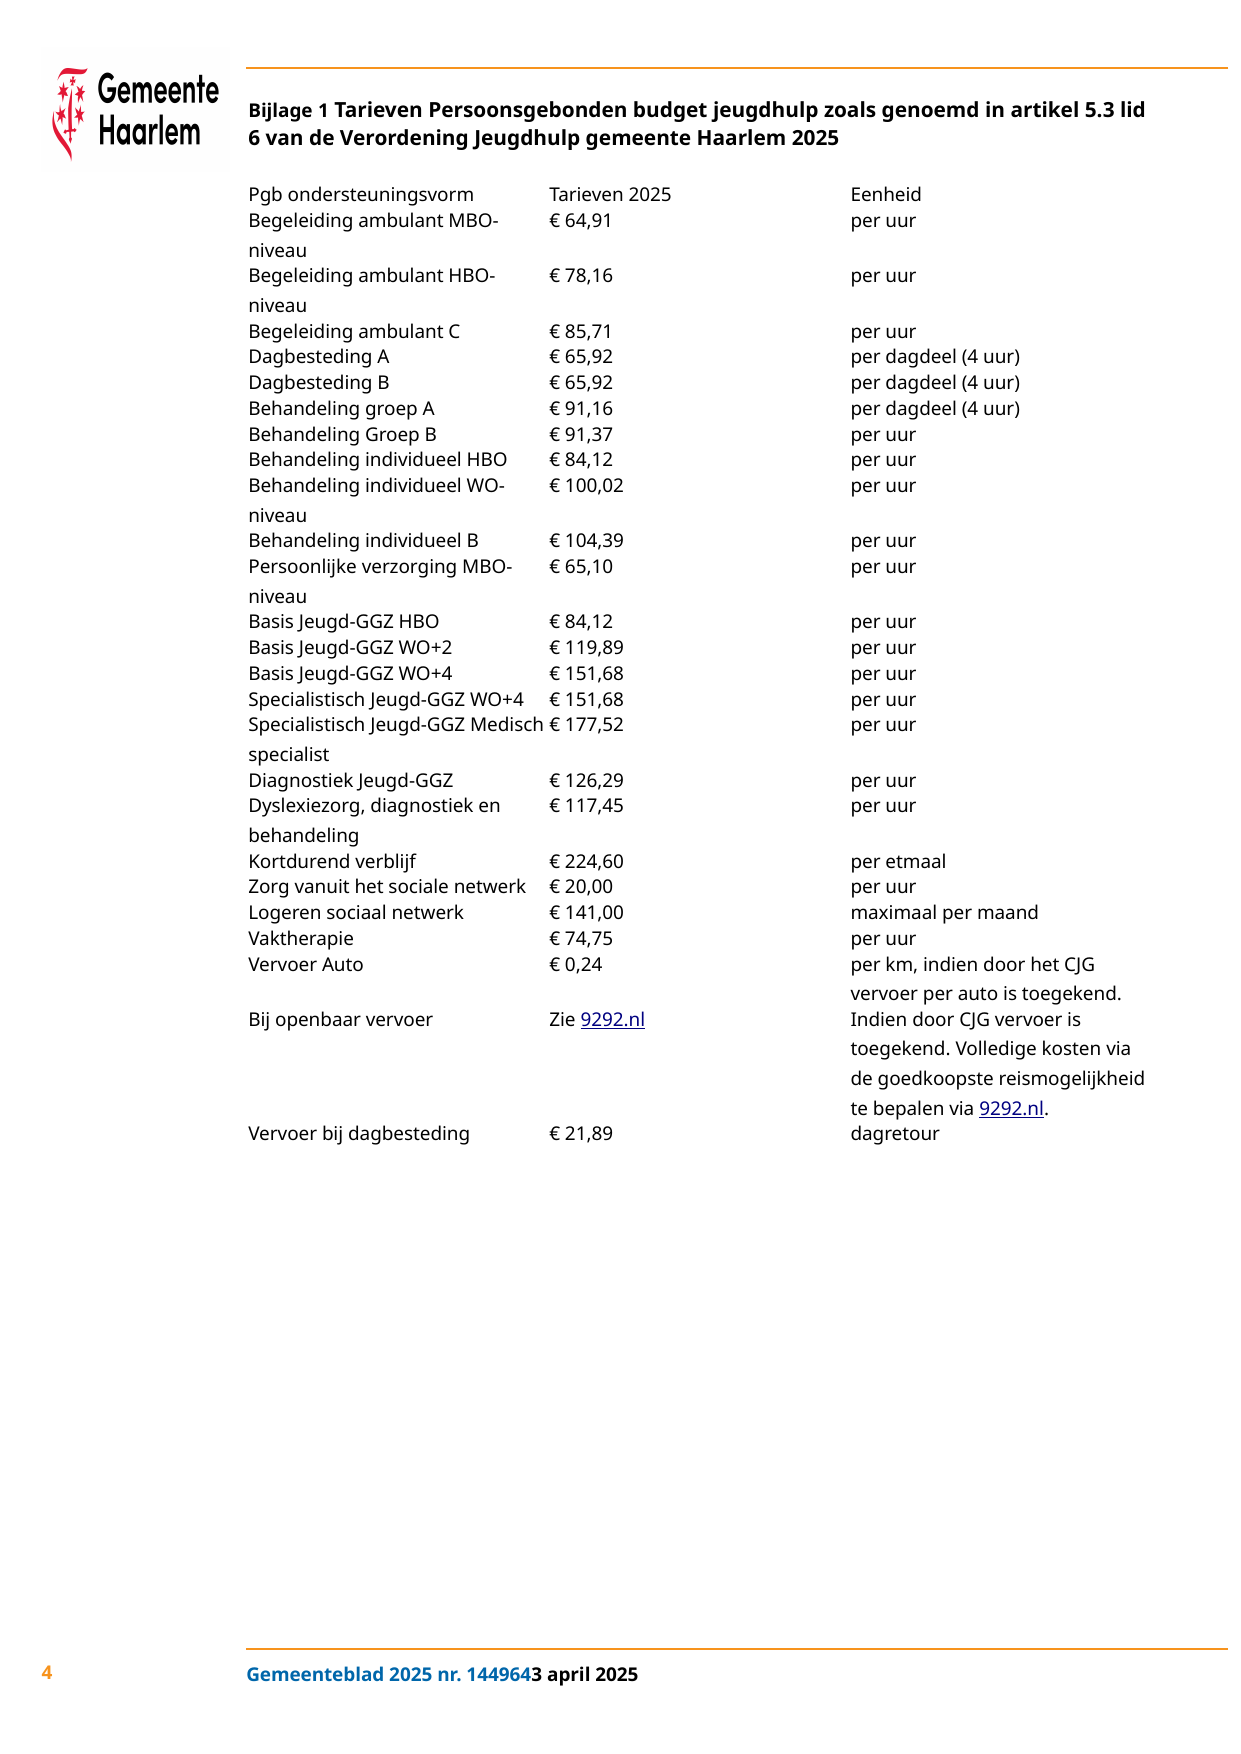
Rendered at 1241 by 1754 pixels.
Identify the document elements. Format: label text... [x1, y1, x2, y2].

table_cell Kortdurend verblijf [248, 848, 549, 873]
table_cell € 104,39 [549, 528, 850, 553]
text Bijlage 1 Tarieven Persoonsgebonden budget jeugdhulp zoals genoemd in artikel 5.3 lid 6 van de Verordening Jeugdhulp gemeente Haarlem 2025 [248, 95, 1152, 152]
table_cell per uur [850, 634, 1152, 660]
table_cell per uur [850, 767, 1152, 792]
table_cell € 100,02 [549, 472, 850, 527]
table_cell per uur [850, 925, 1152, 951]
table_cell Basis Jeugd-GGZ HBO [248, 609, 549, 634]
table_cell dagretour [850, 1121, 1152, 1146]
table_cell per km, indien door het CJG vervoer per auto is toegekend. [850, 951, 1152, 1006]
table_header Pgb ondersteuningsvorm [248, 181, 549, 207]
table_cell per uur [850, 207, 1152, 262]
table_cell € 91,16 [549, 395, 850, 421]
table_cell Specialistisch Jeugd-GGZ Medisch specialist [248, 711, 549, 767]
table_cell Zie 9292.nl [549, 1006, 850, 1121]
table_cell Vaktherapie [248, 925, 549, 951]
table_cell per uur [850, 472, 1152, 527]
table_cell per uur [850, 528, 1152, 553]
table_cell per uur [850, 318, 1152, 343]
table_cell € 78,16 [549, 263, 850, 318]
table_cell € 126,29 [549, 767, 850, 792]
table_cell Behandeling individueel B [248, 528, 549, 553]
table_cell € 65,92 [549, 369, 850, 395]
table_cell € 85,71 [549, 318, 850, 343]
table_cell Behandeling groep A [248, 395, 549, 421]
table_cell Zorg vanuit het sociale netwerk [248, 874, 549, 899]
table_cell € 151,68 [549, 686, 850, 711]
table_cell per uur [850, 446, 1152, 472]
picture [41, 47, 231, 172]
table_cell € 141,00 [549, 899, 850, 925]
table_cell maximaal per maand [850, 899, 1152, 925]
table_cell Behandeling Groep B [248, 421, 549, 446]
table_cell Vervoer bij dagbesteding [248, 1121, 549, 1146]
table_cell Specialistisch Jeugd-GGZ WO+4 [248, 686, 549, 711]
table_cell per uur [850, 609, 1152, 634]
table_cell Persoonlijke verzorging MBO-niveau [248, 553, 549, 608]
table_cell € 21,89 [549, 1121, 850, 1146]
table_cell per uur [850, 421, 1152, 446]
table_cell per uur [850, 553, 1152, 608]
table_cell Begeleiding ambulant MBO-niveau [248, 207, 549, 262]
table_cell per uur [850, 793, 1152, 848]
table_cell Bij openbaar vervoer [248, 1006, 549, 1121]
table_cell € 177,52 [549, 711, 850, 767]
table_cell Dagbesteding B [248, 369, 549, 395]
table_cell € 224,60 [549, 848, 850, 873]
table_cell per dagdeel (4 uur) [850, 369, 1152, 395]
table_header Tarieven 2025 [549, 181, 850, 207]
table_cell Begeleiding ambulant HBO-niveau [248, 263, 549, 318]
table_cell Indien door CJG vervoer is toegekend. Volledige kosten via de goedkoopste reismogelijkheid te bepalen via 9292.nl. [850, 1006, 1152, 1121]
table_cell € 117,45 [549, 793, 850, 848]
table_cell € 119,89 [549, 634, 850, 660]
table_cell Basis Jeugd-GGZ WO+2 [248, 634, 549, 660]
table_header Eenheid [850, 181, 1152, 207]
table_cell per uur [850, 711, 1152, 767]
table_cell Behandeling individueel WO-niveau [248, 472, 549, 527]
table_cell € 0,24 [549, 951, 850, 1006]
table_cell per uur [850, 263, 1152, 318]
table_cell Begeleiding ambulant C [248, 318, 549, 343]
table_cell € 65,10 [549, 553, 850, 608]
table_cell € 84,12 [549, 609, 850, 634]
table_cell per uur [850, 874, 1152, 899]
table_cell Dyslexiezorg, diagnostiek en behandeling [248, 793, 549, 848]
table_cell € 151,68 [549, 660, 850, 686]
table_cell Logeren sociaal netwerk [248, 899, 549, 925]
table_cell Basis Jeugd-GGZ WO+4 [248, 660, 549, 686]
table_cell € 74,75 [549, 925, 850, 951]
table_cell € 84,12 [549, 446, 850, 472]
table_cell per dagdeel (4 uur) [850, 395, 1152, 421]
table_cell € 65,92 [549, 344, 850, 369]
table_cell € 64,91 [549, 207, 850, 262]
table_cell € 20,00 [549, 874, 850, 899]
table_cell per etmaal [850, 848, 1152, 873]
table_cell per uur [850, 686, 1152, 711]
table_cell per uur [850, 660, 1152, 686]
table_cell Vervoer Auto [248, 951, 549, 1006]
table_cell € 91,37 [549, 421, 850, 446]
table_cell Diagnostiek Jeugd-GGZ [248, 767, 549, 792]
table_cell per dagdeel (4 uur) [850, 344, 1152, 369]
table_cell Behandeling individueel HBO [248, 446, 549, 472]
table_cell Dagbesteding A [248, 344, 549, 369]
